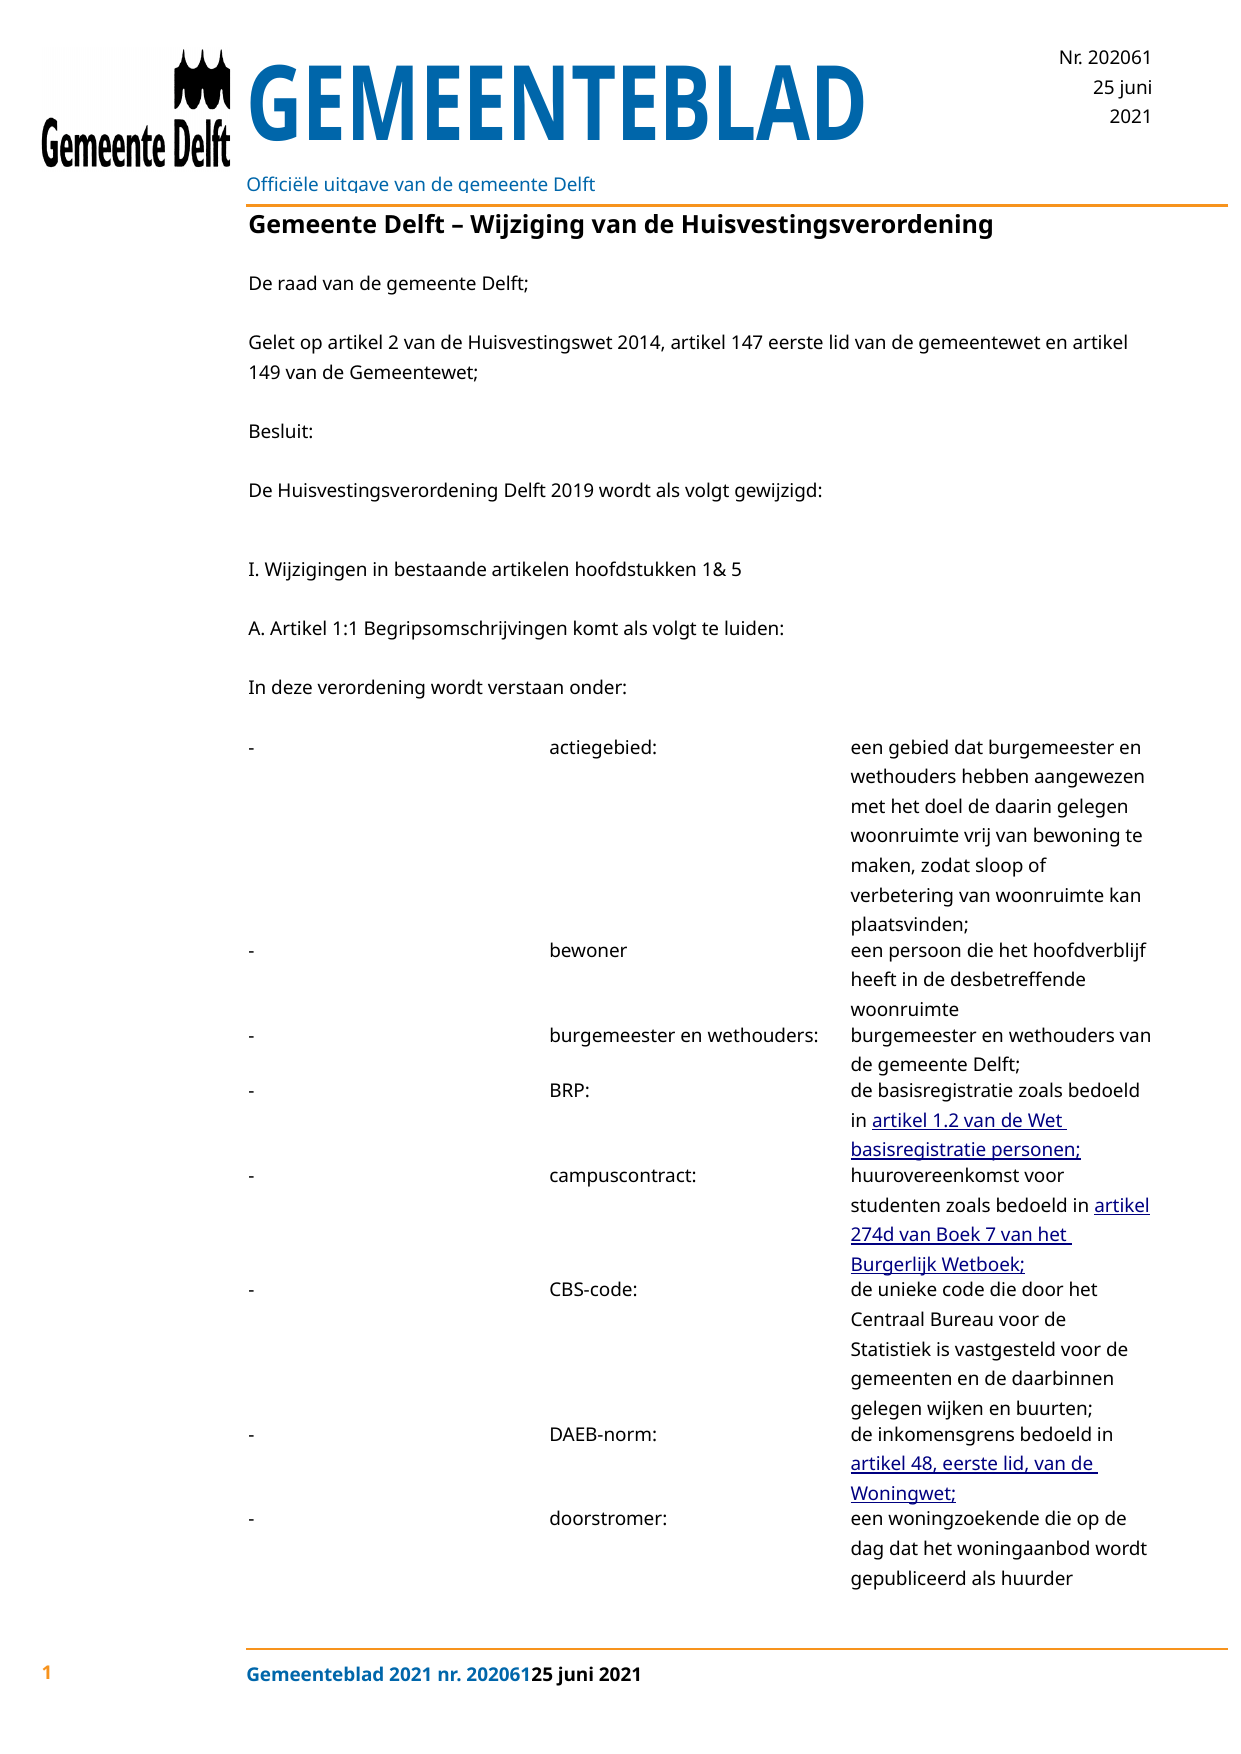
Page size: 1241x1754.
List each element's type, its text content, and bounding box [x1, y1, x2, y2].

table_cell - [248, 1506, 549, 1591]
table_cell DAEB-norm: [549, 1421, 850, 1506]
table_cell - [248, 1022, 549, 1077]
table_cell - [248, 1421, 549, 1506]
table_cell bewoner [549, 937, 850, 1022]
table_cell een woningzoekende die op de dag dat het woningaanbod wordt gepubliceerd als huurder [850, 1506, 1152, 1591]
table_cell - [248, 1162, 549, 1277]
table_cell huurovereenkomst voor studenten zoals bedoeld in artikel 274d van Boek 7 van het Burgerlijk Wetboek; [850, 1162, 1152, 1277]
text I. Wijzigingen in bestaande artikelen hoofdstukken 1& 5 [248, 556, 1152, 582]
table_cell campuscontract: [549, 1162, 850, 1277]
table_cell - [248, 937, 549, 1022]
table_cell - [248, 1277, 549, 1421]
table_cell CBS-code: [549, 1277, 850, 1421]
table_cell burgemeester en wethouders van de gemeente Delft; [850, 1022, 1152, 1077]
table_cell burgemeester en wethouders: [549, 1022, 850, 1077]
table_cell de inkomensgrens bedoeld in artikel 48, eerste lid, van de Woningwet; [850, 1421, 1152, 1506]
text Besluit: [248, 418, 1152, 444]
picture [41, 47, 231, 172]
text In deze verordening wordt verstaan onder: [248, 674, 1152, 700]
text Gemeente Delft – Wijziging van de Huisvestingsverordening [248, 207, 1152, 241]
text De raad van de gemeente Delft; [248, 270, 1152, 296]
text Gelet op artikel 2 van de Huisvestingswet 2014, artikel 147 eerste lid van de gemeentewet en artikel 149 van de Gemeentewet; [248, 329, 1152, 385]
text De Huisvestingsverordening Delft 2019 wordt als volgt gewijzigd: [248, 477, 1152, 503]
table_header - [248, 734, 549, 937]
table_cell BRP: [549, 1077, 850, 1162]
text A. Artikel 1:1 Begripsomschrijvingen komt als volgt te luiden: [248, 615, 1152, 641]
table_cell de unieke code die door het Centraal Bureau voor de Statistiek is vastgesteld voor de gemeenten en de daarbinnen gelegen wijken en buurten; [850, 1277, 1152, 1421]
table_cell - [248, 1077, 549, 1162]
table_cell doorstromer: [549, 1506, 850, 1591]
table_header actiegebied: [549, 734, 850, 937]
table_cell een persoon die het hoofdverblijf heeft in de desbetreffende woonruimte [850, 937, 1152, 1022]
table_cell de basisregistratie zoals bedoeld in artikel 1.2 van de Wet basisregistratie personen; [850, 1077, 1152, 1162]
table_header een gebied dat burgemeester en wethouders hebben aangewezen met het doel de daarin gelegen woonruimte vrij van bewoning te maken, zodat sloop of verbetering van woonruimte kan plaatsvinden; [850, 734, 1152, 937]
